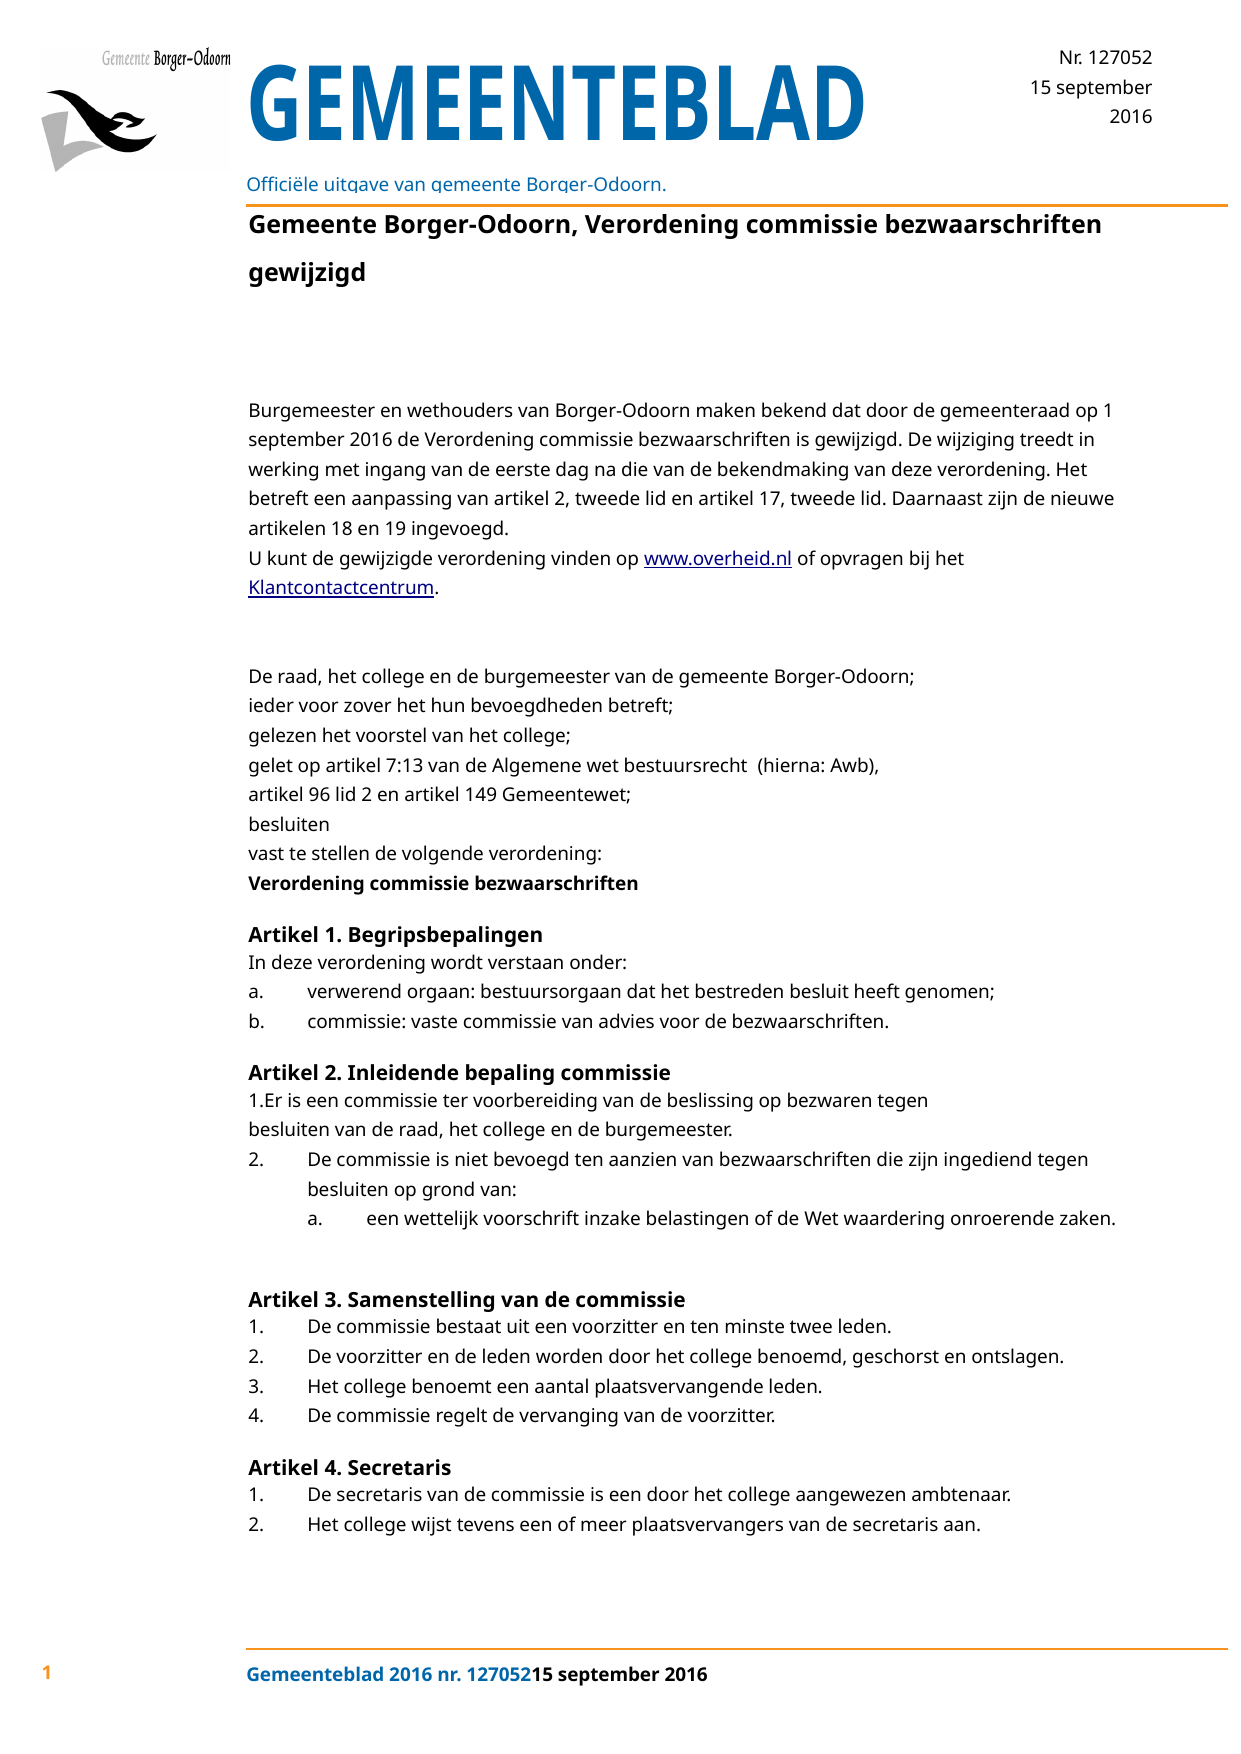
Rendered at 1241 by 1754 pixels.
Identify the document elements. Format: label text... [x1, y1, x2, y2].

list commissie: vaste commissie van advies voor de bezwaarschriften. [248, 1008, 1152, 1034]
text besluiten [248, 811, 1152, 837]
list verwerend orgaan: bestuursorgaan dat het bestreden besluit heeft genomen; [248, 978, 1152, 1004]
text Artikel 4. Secretaris [248, 1453, 1152, 1481]
list Het college benoemt een aantal plaatsvervangende leden. [248, 1373, 1152, 1399]
list een wettelijk voorschrift inzake belastingen of de Wet waardering onroerende zaken. [307, 1205, 1152, 1231]
list De secretaris van de commissie is een door het college aangewezen ambtenaar. [248, 1481, 1152, 1507]
text Verordening commissie bezwaarschriften [248, 870, 1152, 896]
text gelet op artikel 7:13 van de Algemene wet bestuursrecht (hierna: Awb), [248, 752, 1152, 777]
text besluiten van de raad, het college en de burgemeester. [248, 1117, 1152, 1142]
text Gemeente Borger-Odoorn, Verordening commissie bezwaarschriften gewijzigd [248, 207, 1152, 288]
list De commissie is niet bevoegd ten aanzien van bezwaarschriften die zijn ingediend tegen besluiten op grond van: [248, 1146, 1152, 1201]
text artikel 96 lid 2 en artikel 149 Gemeentewet; [248, 781, 1152, 807]
text ieder voor zover het hun bevoegdheden betreft; [248, 693, 1152, 718]
list De voorzitter en de leden worden door het college benoemd, geschorst en ontslagen. [248, 1343, 1152, 1369]
text Burgemeester en wethouders van Borger-Odoorn maken bekend dat door de gemeenteraad op 1 september 2016 de Verordening commissie bezwaarschriften is gewijzigd. De wijziging treedt in werking met ingang van de eerste dag na die van de bekendmaking van deze verordening. Het betreft een aanpassing van artikel 2, tweede lid en artikel 17, tweede lid. Daarnaast zijn de nieuwe artikelen 18 en 19 ingevoegd. [248, 397, 1152, 541]
text vast te stellen de volgende verordening: [248, 841, 1152, 866]
list De commissie regelt de vervanging van de voorzitter. [248, 1402, 1152, 1428]
picture [41, 47, 231, 172]
text De raad, het college en de burgemeester van de gemeente Borger-Odoorn; [248, 663, 1152, 689]
text gelezen het voorstel van het college; [248, 722, 1152, 748]
text In deze verordening wordt verstaan onder: [248, 949, 1152, 975]
list De commissie bestaat uit een voorzitter en ten minste twee leden. [248, 1314, 1152, 1339]
text 1.Er is een commissie ter voorbereiding van de beslissing op bezwaren tegen [248, 1087, 1152, 1113]
list Het college wijst tevens een of meer plaatsvervangers van de secretaris aan. [248, 1511, 1152, 1537]
text Artikel 3. Samenstelling van de commissie [248, 1285, 1152, 1314]
text Artikel 2. Inleidende bepaling commissie [248, 1058, 1152, 1087]
text U kunt de gewijzigde verordening vinden op www.overheid.nl of opvragen bij het Klantcontactcentrum. [248, 545, 1152, 600]
text Artikel 1. Begripsbepalingen [248, 921, 1152, 949]
